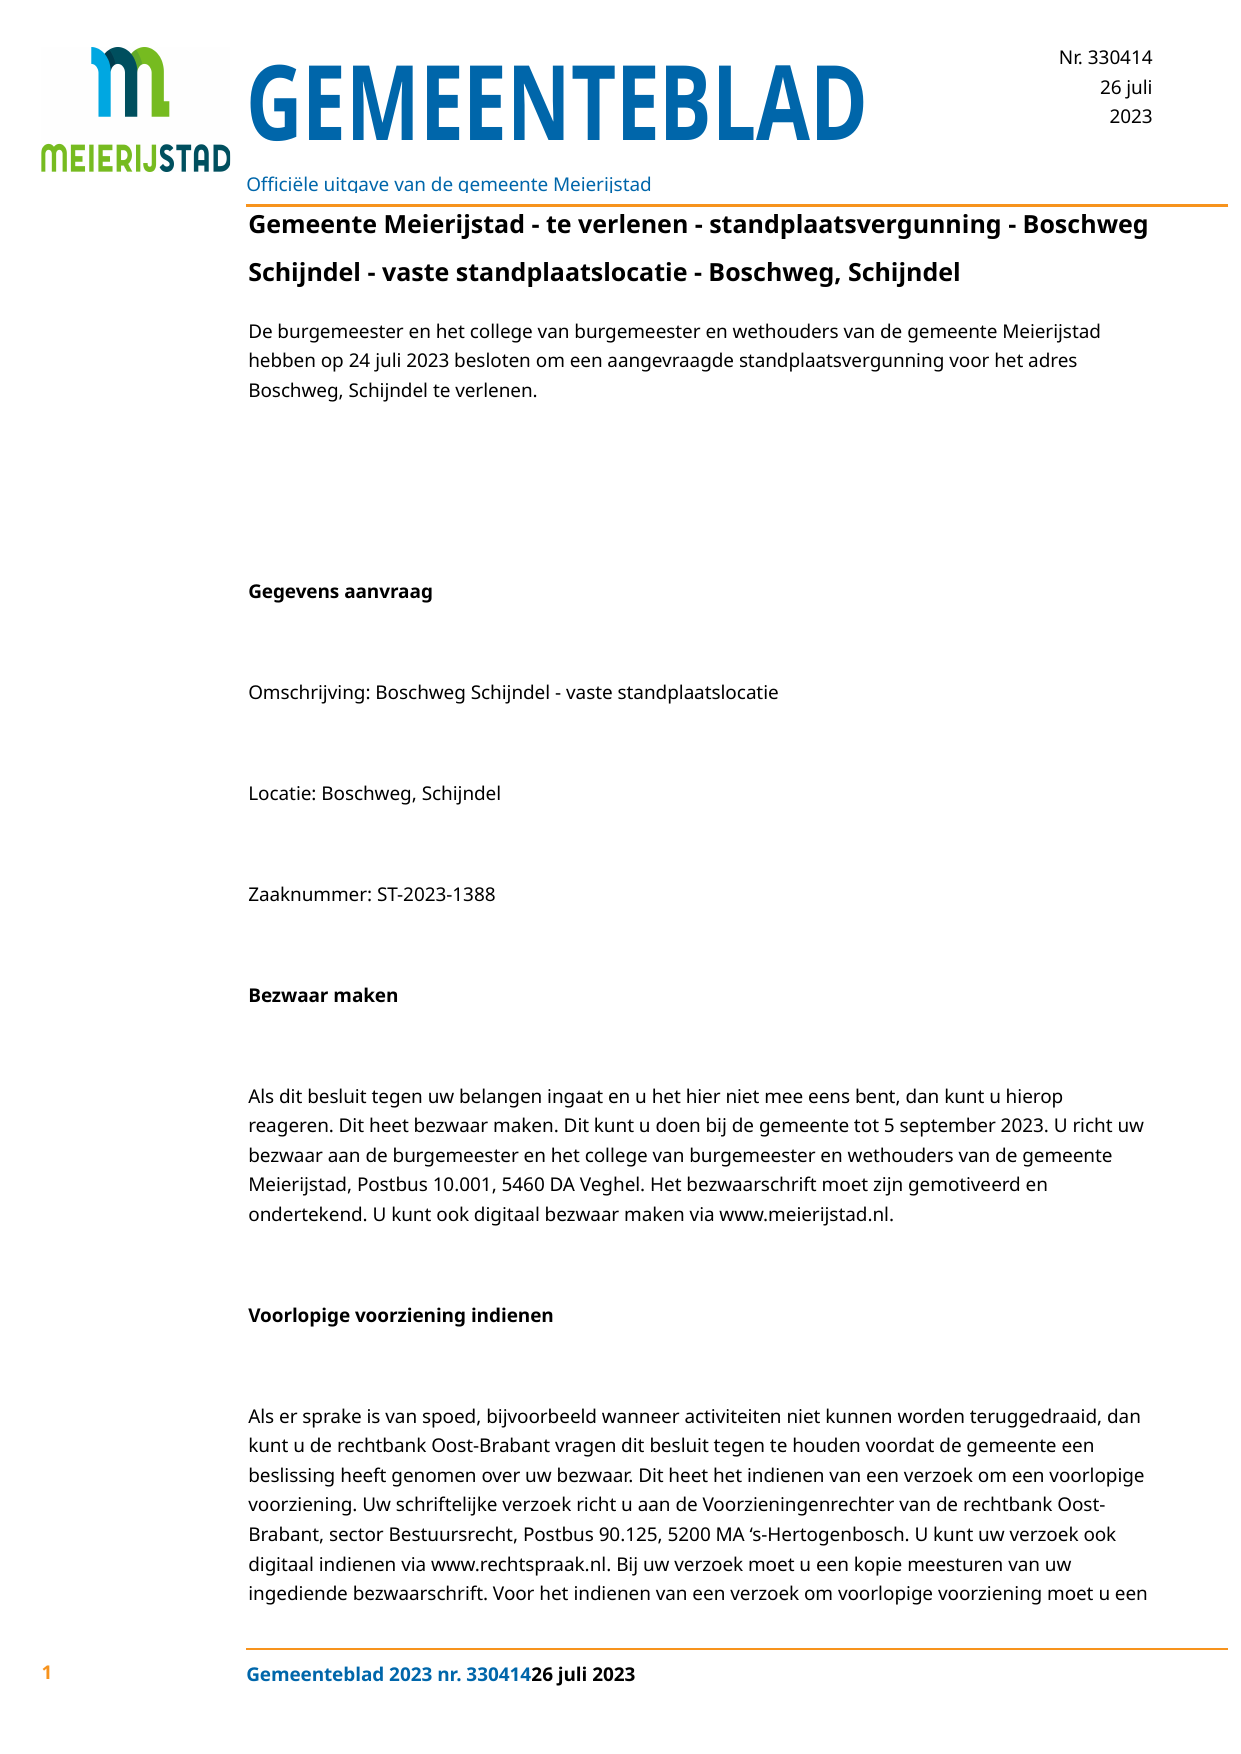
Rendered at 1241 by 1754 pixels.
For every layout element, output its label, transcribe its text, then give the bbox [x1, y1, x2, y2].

text Als dit besluit tegen uw belangen ingaat en u het hier niet mee eens bent, dan kunt u hierop reageren. Dit heet bezwaar maken. Dit kunt u doen bij de gemeente tot 5 september 2023. U richt uw bezwaar aan de burgemeester en het college van burgemeester en wethouders van de gemeente Meierijstad, Postbus 10.001, 5460 DA Veghel. Het bezwaarschrift moet zijn gemotiveerd en ondertekend. U kunt ook digitaal bezwaar maken via www.meierijstad.nl. [248, 1083, 1152, 1227]
text Locatie: Boschweg, Schijndel [248, 780, 1152, 806]
text Als er sprake is van spoed, bijvoorbeeld wanneer activiteiten niet kunnen worden teruggedraaid, dan kunt u de rechtbank Oost-Brabant vragen dit besluit tegen te houden voordat de gemeente een beslissing heeft genomen over uw bezwaar. Dit heet het indienen van een verzoek om een voorlopige voorziening. Uw schriftelijke verzoek richt u aan de Voorzieningenrechter van de rechtbank Oost-Brabant, sector Bestuursrecht, Postbus 90.125, 5200 MA ‘s-Hertogenbosch. U kunt uw verzoek ook digitaal indienen via www.rechtspraak.nl. Bij uw verzoek moet u een kopie meesturen van uw ingediende bezwaarschrift. Voor het indienen van een verzoek om voorlopige voorziening moet u een [248, 1403, 1152, 1606]
text Bezwaar maken [248, 982, 1152, 1008]
picture [41, 47, 231, 172]
text Gemeente Meierijstad - te verlenen - standplaatsvergunning - Boschweg Schijndel - vaste standplaatslocatie - Boschweg, Schijndel [248, 207, 1152, 288]
text Gegevens aanvraag [248, 579, 1152, 604]
text Zaaknummer: ST-2023-1388 [248, 881, 1152, 907]
text De burgemeester en het college van burgemeester en wethouders van de gemeente Meierijstad hebben op 24 juli 2023 besloten om een aangevraagde standplaatsvergunning voor het adres Boschweg, Schijndel te verlenen. [248, 318, 1152, 403]
text Omschrijving: Boschweg Schijndel - vaste standplaatslocatie [248, 679, 1152, 705]
text Voorlopige voorziening indienen [248, 1302, 1152, 1328]
